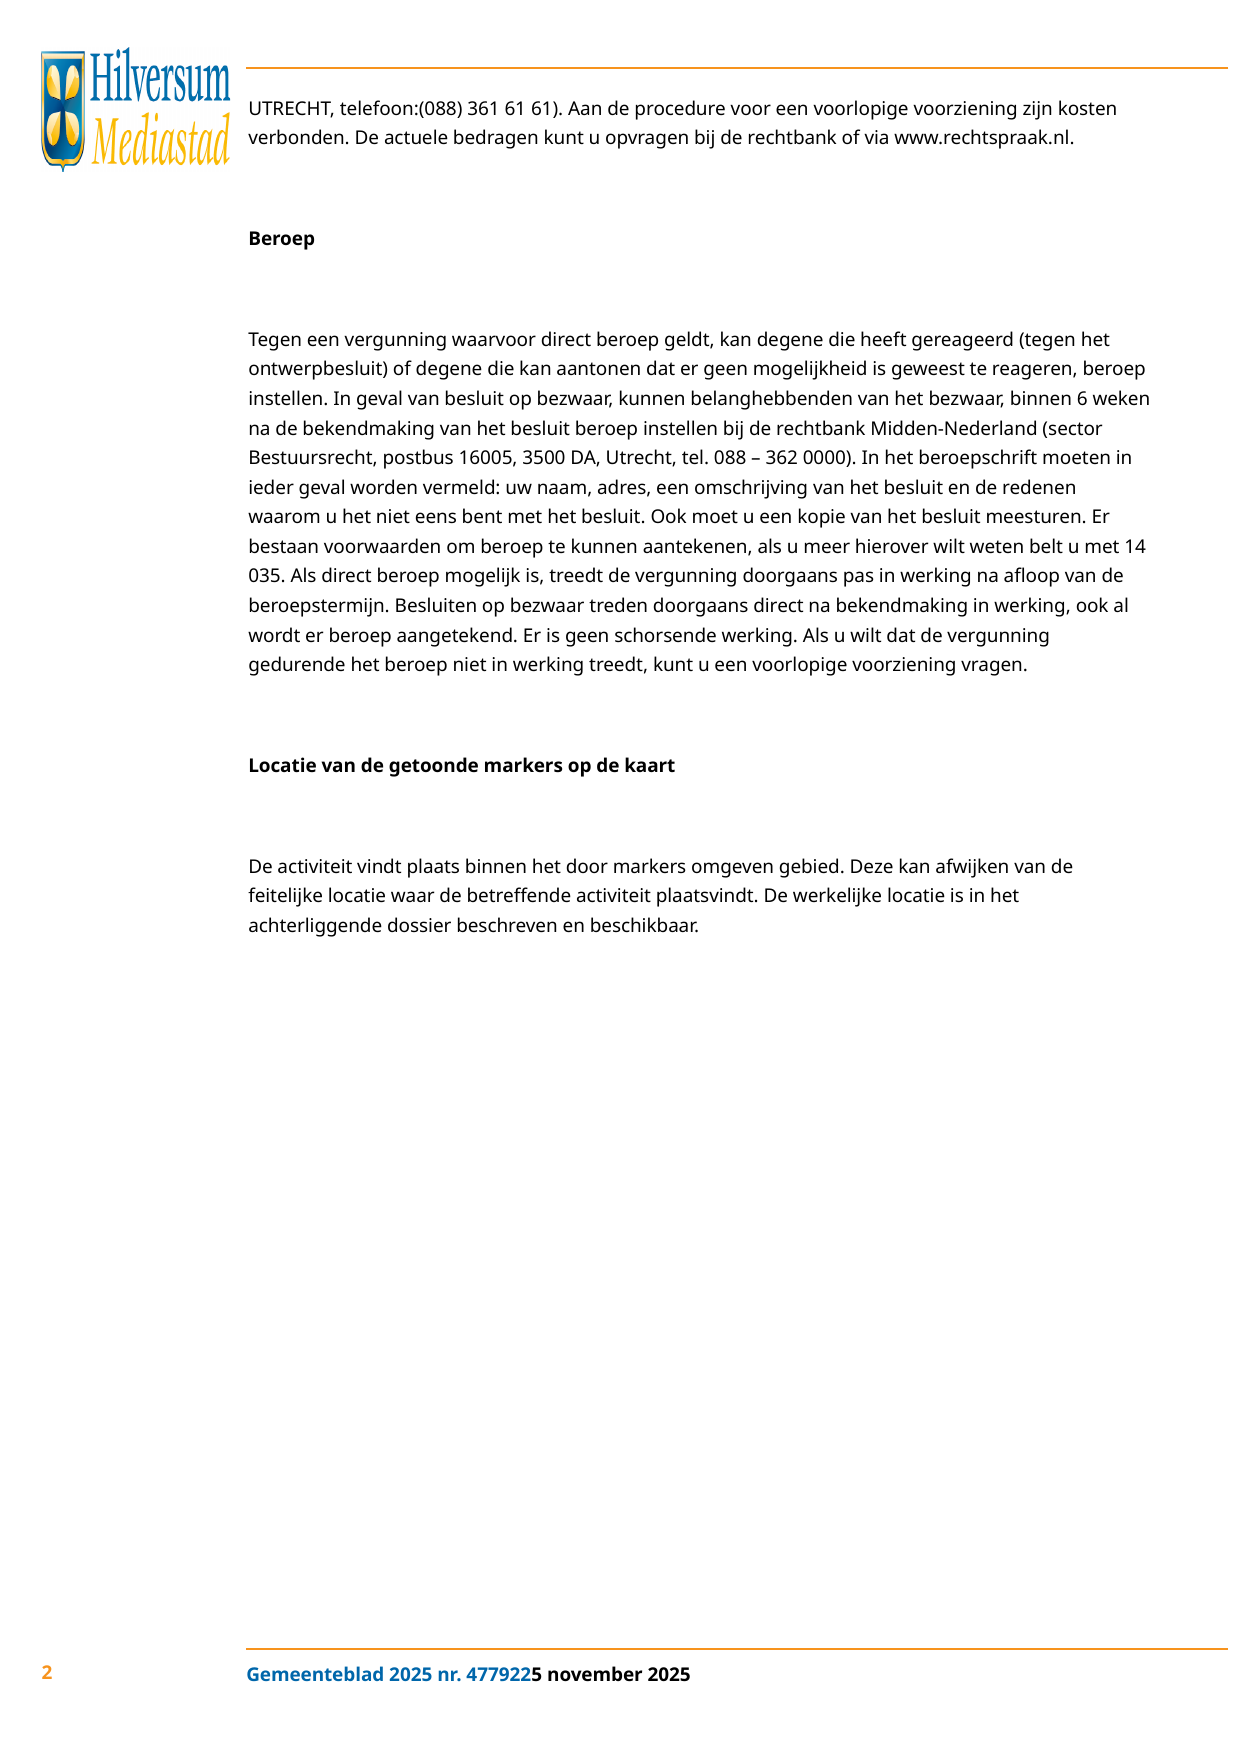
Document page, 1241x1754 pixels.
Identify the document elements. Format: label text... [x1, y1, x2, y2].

text UTRECHT, telefoon:(088) 361 61 61). Aan de procedure voor een voorlopige voorziening zijn kosten verbonden. De actuele bedragen kunt u opvragen bij de rechtbank of via www.rechtspraak.nl. [248, 95, 1152, 150]
text Beroep [248, 225, 1152, 251]
picture [41, 47, 231, 172]
text Tegen een vergunning waarvoor direct beroep geldt, kan degene die heeft gereageerd (tegen het ontwerpbesluit) of degene die kan aantonen dat er geen mogelijkheid is geweest te reageren, beroep instellen. In geval van besluit op bezwaar, kunnen belanghebbenden van het bezwaar, binnen 6 weken na de bekendmaking van het besluit beroep instellen bij de rechtbank Midden-Nederland (sector Bestuursrecht, postbus 16005, 3500 DA, Utrecht, tel. 088 – 362 0000). In het beroepschrift moeten in ieder geval worden vermeld: uw naam, adres, een omschrijving van het besluit en de redenen waarom u het niet eens bent met het besluit. Ook moet u een kopie van het besluit meesturen. Er bestaan voorwaarden om beroep te kunnen aantekenen, als u meer hierover wilt weten belt u met 14 035. Als direct beroep mogelijk is, treedt de vergunning doorgaans pas in werking na afloop van de beroepstermijn. Besluiten op bezwaar treden doorgaans direct na bekendmaking in werking, ook al wordt er beroep aangetekend. Er is geen schorsende werking. Als u wilt dat de vergunning gedurende het beroep niet in werking treedt, kunt u een voorlopige voorziening vragen. [248, 326, 1152, 677]
text De activiteit vindt plaats binnen het door markers omgeven gebied. Deze kan afwijken van de feitelijke locatie waar de betreffende activiteit plaatsvindt. De werkelijke locatie is in het achterliggende dossier beschreven en beschikbaar. [248, 853, 1152, 938]
text Locatie van de getoonde markers op de kaart [248, 752, 1152, 778]
